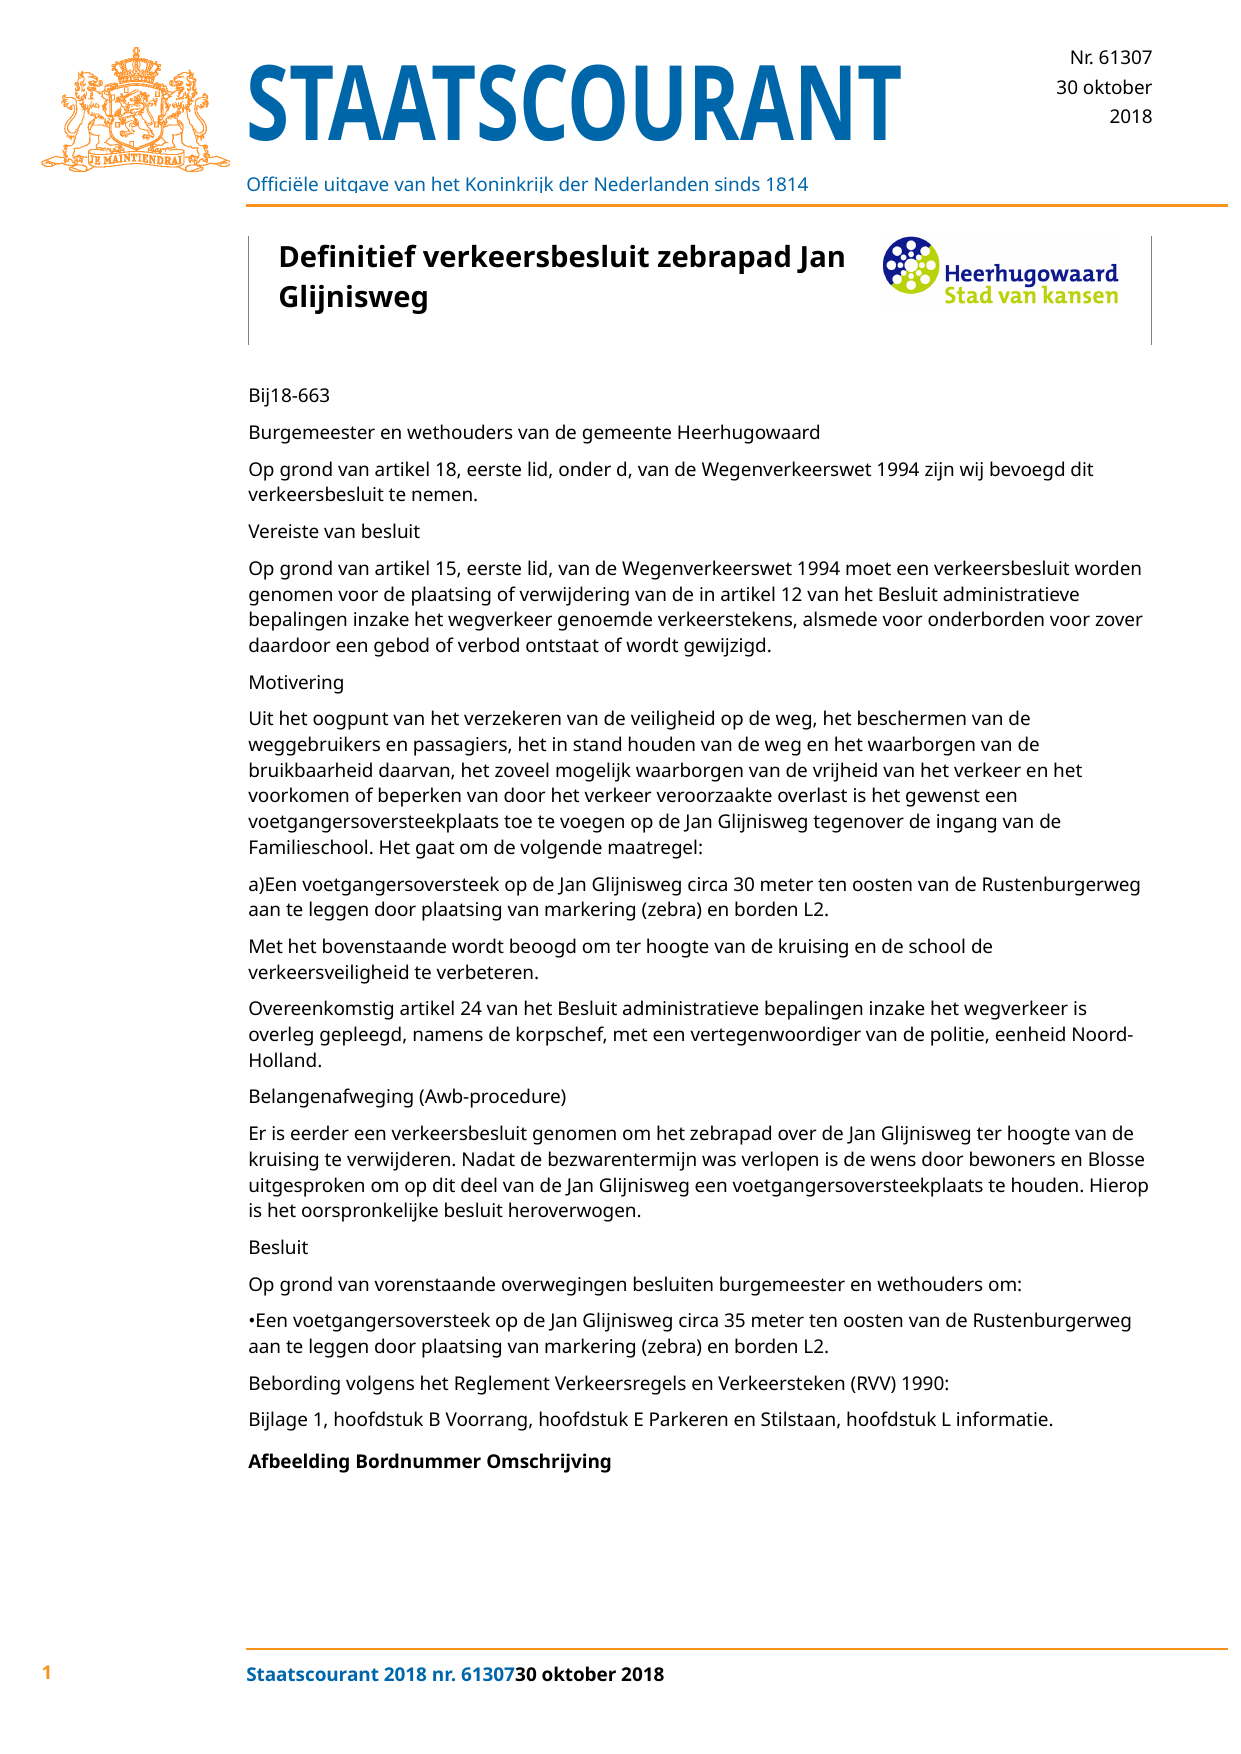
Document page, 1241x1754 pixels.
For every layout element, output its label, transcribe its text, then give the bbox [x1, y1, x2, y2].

picture [882, 236, 1119, 310]
text Op grond van vorenstaande overwegingen besluiten burgemeester en wethouders om: [248, 1271, 1152, 1297]
table_header Definitief verkeersbesluit zebrapad Jan Glijnisweg [249, 236, 850, 345]
text Besluit [248, 1234, 1152, 1260]
text Uit het oogpunt van het verzekeren van de veiligheid op de weg, het beschermen van de weggebruikers en passagiers, het in stand houden van de weg en het waarborgen van de bruikbaarheid daarvan, het zoveel mogelijk waarborgen van de vrijheid van het verkeer en het voorkomen of beperken van door het verkeer veroorzaakte overlast is het gewenst een voetgangersoversteekplaats toe te voegen op de Jan Glijnisweg tegenover de ingang van de Familieschool. Het gaat om de volgende maatregel: [248, 706, 1152, 860]
table_header [1119, 236, 1151, 309]
text Vereiste van besluit [248, 518, 1152, 544]
text Motivering [248, 669, 1152, 694]
text Bij18-663 [248, 383, 1152, 408]
text Bijlage 1, hoofdstuk B Voorrang, hoofdstuk E Parkeren en Stilstaan, hoofdstuk L informatie. [248, 1407, 1152, 1432]
text Op grond van artikel 18, eerste lid, onder d, van de Wegenverkeerswet 1994 zijn wij bevoegd dit verkeersbesluit te nemen. [248, 456, 1152, 507]
text Op grond van artikel 15, eerste lid, van de Wegenverkeerswet 1994 moet een verkeersbesluit worden genomen voor de plaatsing of verwijdering van de in artikel 12 van het Besluit administratieve bepalingen inzake het wegverkeer genoemde verkeerstekens, alsmede voor onderborden voor zover daardoor een gebod of verbod ontstaat of wordt gewijzigd. [248, 555, 1152, 658]
table_header [850, 236, 882, 309]
table_header [850, 310, 1151, 345]
text a)Een voetgangersoversteek op de Jan Glijnisweg circa 30 meter ten oosten van de Rustenburgerweg aan te leggen door plaatsing van markering (zebra) en borden L2. [248, 871, 1152, 922]
text Overeenkomstig artikel 24 van het Besluit administratieve bepalingen inzake het wegverkeer is overleg gepleegd, namens de korpschef, met een vertegenwoordiger van de politie, eenheid Noord-Holland. [248, 996, 1152, 1073]
picture [41, 47, 231, 172]
text Met het bovenstaande wordt beoogd om ter hoogte van de kruising en de school de verkeersveiligheid te verbeteren. [248, 933, 1152, 985]
text Bebording volgens het Reglement Verkeersregels en Verkeersteken (RVV) 1990: [248, 1370, 1152, 1396]
text Burgemeester en wethouders van de gemeente Heerhugowaard [248, 419, 1152, 445]
text Er is eerder een verkeersbesluit genomen om het zebrapad over de Jan Glijnisweg ter hoogte van de kruising te verwijderen. Nadat de bezwarentermijn was verlopen is de wens door bewoners en Blosse uitgesproken om op dit deel van de Jan Glijnisweg een voetgangersoversteekplaats te houden. Hierop is het oorspronkelijke besluit heroverwogen. [248, 1120, 1152, 1223]
text Belangenafweging (Awb-procedure) [248, 1084, 1152, 1109]
text •Een voetgangersoversteek op de Jan Glijnisweg circa 35 meter ten oosten van de Rustenburgerweg aan te leggen door plaatsing van markering (zebra) en borden L2. [248, 1308, 1152, 1359]
text Afbeelding Bordnummer Omschrijving [248, 1448, 1152, 1474]
